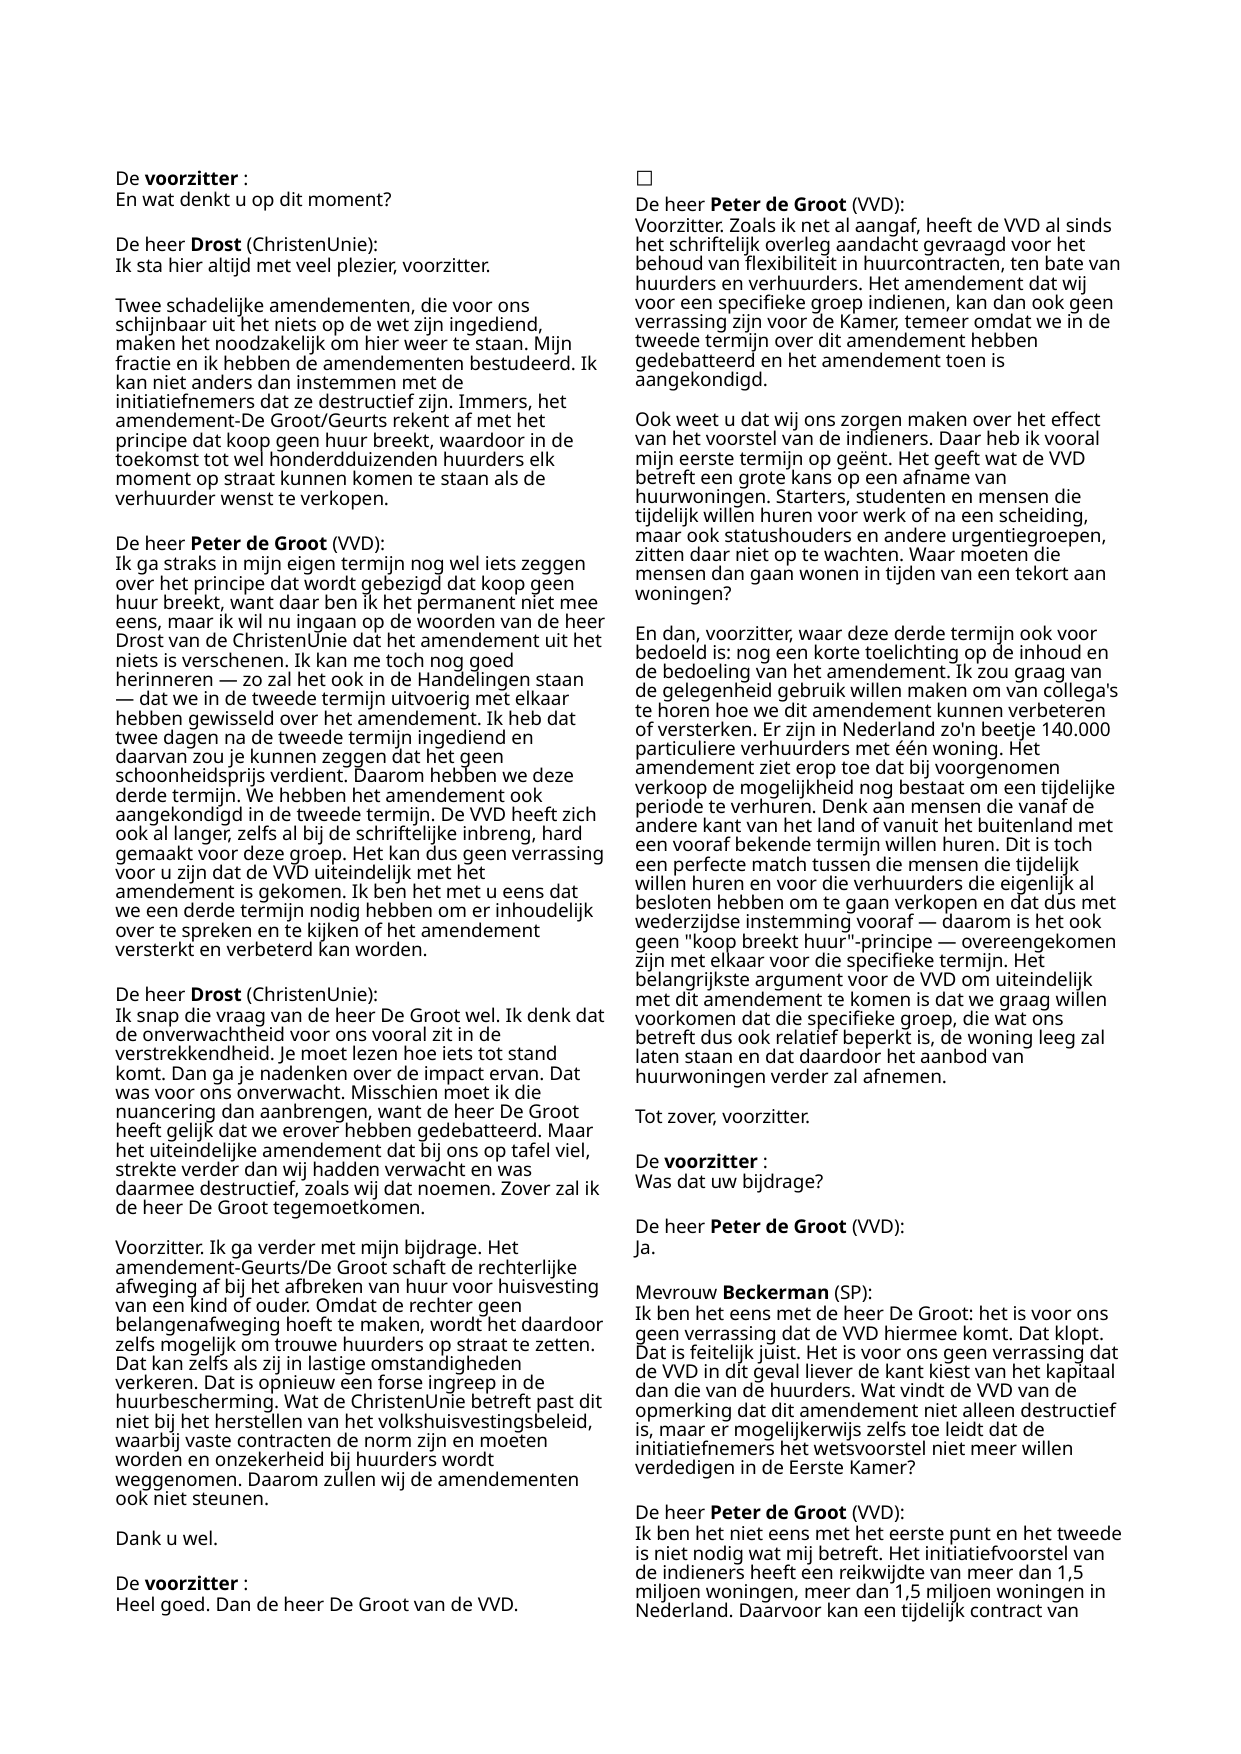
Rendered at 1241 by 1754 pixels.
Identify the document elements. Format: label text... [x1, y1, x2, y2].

text Was dat uw bijdrage? [635, 1173, 1125, 1193]
text De heer Peter de Groot (VVD): [635, 191, 1125, 217]
text Voorzitter. Zoals ik net al aangaf, heeft de VVD al sinds het schriftelijk overleg aandacht gevraagd voor het behoud van flexibiliteit in huurcontracten, ten bate van huurders en verhuurders. Het amendement dat wij voor een specifieke groep indienen, kan dan ook geen verrassing zijn voor de Kamer, temeer omdat we in de tweede termijn over dit amendement hebben gedebatteerd en het amendement toen is aangekondigd. [635, 217, 1125, 390]
text De voorzitter : [635, 1148, 1125, 1173]
text Ik snap die vraag van de heer De Groot wel. Ik denk dat de onverwachtheid voor ons vooral zit in de verstrekkendheid. Je moet lezen hoe iets tot stand komt. Dan ga je nadenken over de impact ervan. Dat was voor ons onverwacht. Misschien moet ik die nuancering dan aanbrengen, want de heer De Groot heeft gelijk dat we erover hebben gedebatteerd. Maar het uiteindelijke amendement dat bij ons op tafel viel, strekte verder dan wij hadden verwacht en was daarmee destructief, zoals wij dat noemen. Zover zal ik de heer De Groot tegemoetkomen. [115, 1007, 605, 1219]
text Tot zover, voorzitter. [635, 1108, 1125, 1127]
text Ik ga straks in mijn eigen termijn nog wel iets zeggen over het principe dat wordt gebezigd dat koop geen huur breekt, want daar ben ik het permanent niet mee eens, maar ik wil nu ingaan op de woorden van de heer Drost van de ChristenUnie dat het amendement uit het niets is verschenen. Ik kan me toch nog goed herinneren — zo zal het ook in de Handelingen staan — dat we in de tweede termijn uitvoerig met elkaar hebben gewisseld over het amendement. Ik heb dat twee dagen na de tweede termijn ingediend en daarvan zou je kunnen zeggen dat het geen schoonheidsprijs verdient. Daarom hebben we deze derde termijn. We hebben het amendement ook aangekondigd in de tweede termijn. De VVD heeft zich ook al langer, zelfs al bij de schriftelijke inbreng, hard gemaakt voor deze groep. Het kan dus geen verrassing voor u zijn dat de VVD uiteindelijk met het amendement is gekomen. Ik ben het met u eens dat we een derde termijn nodig hebben om er inhoudelijk over te spreken en te kijken of het amendement versterkt en verbeterd kan worden. [115, 555, 605, 960]
text De heer Peter de Groot (VVD): [115, 530, 605, 555]
text De heer Peter de Groot (VVD): [635, 1214, 1125, 1239]
text Twee schadelijke amendementen, die voor ons schijnbaar uit het niets op de wet zijn ingediend, maken het noodzakelijk om hier weer te staan. Mijn fractie en ik hebben de amendementen bestudeerd. Ik kan niet anders dan instemmen met de initiatiefnemers dat ze destructief zijn. Immers, het amendement-De Groot/Geurts rekent af met het principe dat koop geen huur breekt, waardoor in de toekomst tot wel honderdduizenden huurders elk moment op straat kunnen komen te staan als de verhuurder wenst te verkopen. [115, 297, 605, 509]
text Ik ben het eens met de heer De Groot: het is voor ons geen verrassing dat de VVD hiermee komt. Dat klopt. Dat is feitelijk juist. Het is voor ons geen verrassing dat de VVD in dit geval liever de kant kiest van het kapitaal dan die van de huurders. Wat vindt de VVD van de opmerking dat dit amendement niet alleen destructief is, maar er mogelijkerwijs zelfs toe leidt dat de initiatiefnemers het wetsvoorstel niet meer willen verdedigen in de Eerste Kamer? [635, 1305, 1125, 1479]
text Ook weet u dat wij ons zorgen maken over het effect van het voorstel van de indieners. Daar heb ik vooral mijn eerste termijn op geënt. Het geeft wat de VVD betreft een grote kans op een afname van huurwoningen. Starters, studenten en mensen die tijdelijk willen huren voor werk of na een scheiding, maar ook statushouders en andere urgentiegroepen, zitten daar niet op te wachten. Waar moeten die mensen dan gaan wonen in tijden van een tekort aan woningen? [635, 411, 1125, 604]
text Ik sta hier altijd met veel plezier, voorzitter. [115, 257, 605, 276]
text ⬜ [635, 165, 1125, 191]
text Voorzitter. Ik ga verder met mijn bijdrage. Het amendement-Geurts/De Groot schaft de rechterlijke afweging af bij het afbreken van huur voor huisvesting van een kind of ouder. Omdat de rechter geen belangenafweging hoeft te maken, wordt het daardoor zelfs mogelijk om trouwe huurders op straat te zetten. Dat kan zelfs als zij in lastige omstandigheden verkeren. Dat is opnieuw een forse ingreep in de huurbescherming. Wat de ChristenUnie betreft past dit niet bij het herstellen van het volkshuisvestingsbeleid, waarbij vaste contracten de norm zijn en moeten worden en onzekerheid bij huurders wordt weggenomen. Daarom zullen wij de amendementen ook niet steunen. [115, 1239, 605, 1509]
text En dan, voorzitter, waar deze derde termijn ook voor bedoeld is: nog een korte toelichting op de inhoud en de bedoeling van het amendement. Ik zou graag van de gelegenheid gebruik willen maken om van collega's te horen hoe we dit amendement kunnen verbeteren of versterken. Er zijn in Nederland zo'n beetje 140.000 particuliere verhuurders met één woning. Het amendement ziet erop toe dat bij voorgenomen verkoop de mogelijkheid nog bestaat om een tijdelijke periode te verhuren. Denk aan mensen die vanaf de andere kant van het land of vanuit het buitenland met een vooraf bekende termijn willen huren. Dit is toch een perfecte match tussen die mensen die tijdelijk willen huren en voor die verhuurders die eigenlijk al besloten hebben om te gaan verkopen en dat dus met wederzijdse instemming vooraf — daarom is het ook geen "koop breekt huur"-principe — overeengekomen zijn met elkaar voor die specifieke termijn. Het belangrijkste argument voor de VVD om uiteindelijk met dit amendement te komen is dat we graag willen voorkomen dat die specifieke groep, die wat ons betreft dus ook relatief beperkt is, de woning leeg zal laten staan en dat daardoor het aanbod van huurwoningen verder zal afnemen. [635, 624, 1125, 1087]
text Mevrouw Beckerman (SP): [635, 1279, 1125, 1305]
text De voorzitter : [115, 165, 605, 191]
text Ja. [635, 1239, 1125, 1259]
text De voorzitter : [115, 1570, 605, 1596]
text Ik ben het niet eens met het eerste punt en het tweede is niet nodig wat mij betreft. Het initiatiefvoorstel van de indieners heeft een reikwijdte van meer dan 1,5 miljoen woningen, meer dan 1,5 miljoen woningen in Nederland. Daarvoor kan een tijdelijk contract van [635, 1525, 1125, 1622]
text En wat denkt u op dit moment? [115, 191, 605, 210]
text Heel goed. Dan de heer De Groot van de VVD. [115, 1596, 605, 1615]
text De heer Peter de Groot (VVD): [635, 1499, 1125, 1525]
text De heer Drost (ChristenUnie): [115, 231, 605, 257]
text De heer Drost (ChristenUnie): [115, 981, 605, 1007]
text Dank u wel. [115, 1530, 605, 1549]
